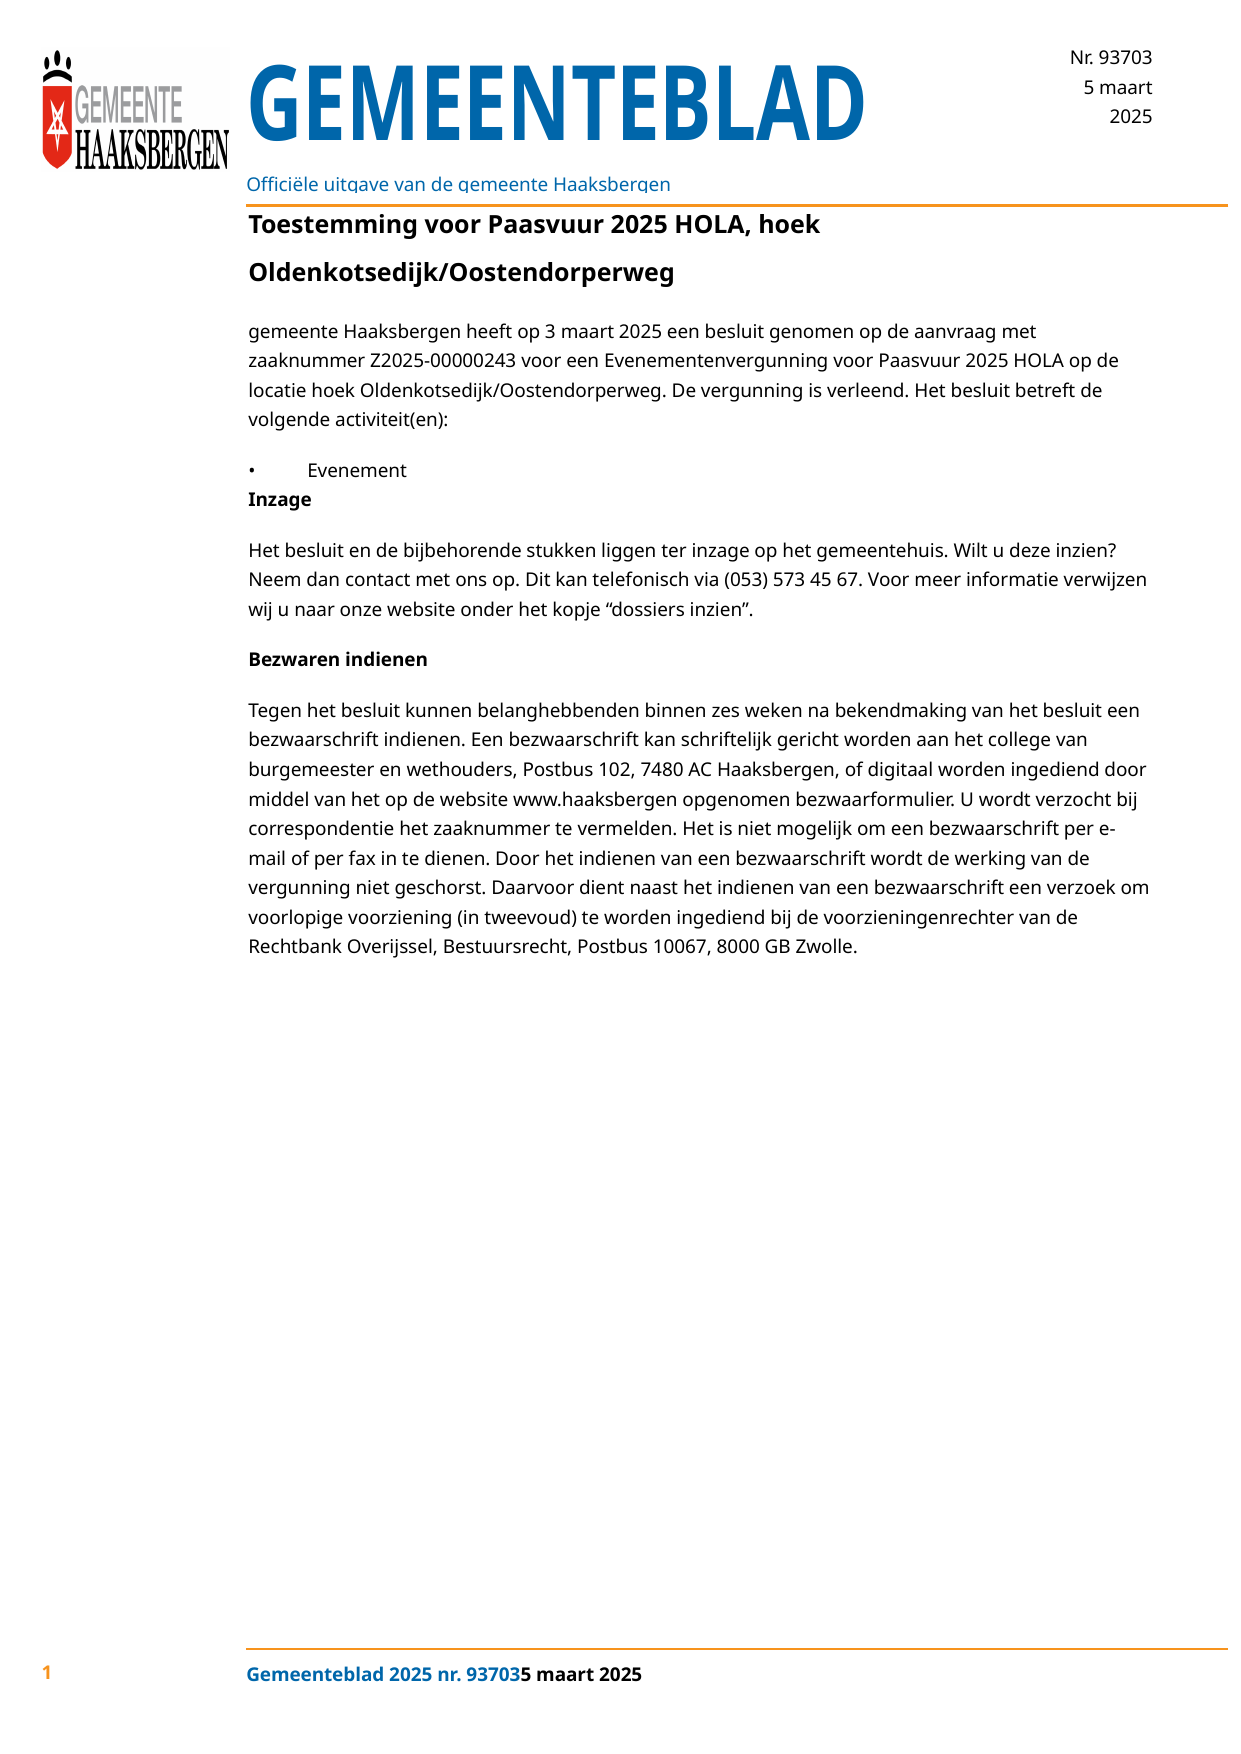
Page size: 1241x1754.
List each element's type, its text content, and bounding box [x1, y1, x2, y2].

text Tegen het besluit kunnen belanghebbenden binnen zes weken na bekendmaking van het besluit een bezwaarschrift indienen. Een bezwaarschrift kan schriftelijk gericht worden aan het college van burgemeester en wethouders, Postbus 102, 7480 AC Haaksbergen, of digitaal worden ingediend door middel van het op de website www.haaksbergen opgenomen bezwaarformulier. U wordt verzocht bij correspondentie het zaaknummer te vermelden. Het is niet mogelijk om een bezwaarschrift per e-mail of per fax in te dienen. Door het indienen van een bezwaarschrift wordt de werking van de vergunning niet geschorst. Daarvoor dient naast het indienen van een bezwaarschrift een verzoek om voorlopige voorziening (in tweevoud) te worden ingediend bij de voorzieningenrechter van de Rechtbank Overijssel, Bestuursrecht, Postbus 10067, 8000 GB Zwolle. [248, 697, 1152, 959]
picture [41, 47, 231, 172]
text gemeente Haaksbergen heeft op 3 maart 2025 een besluit genomen op de aanvraag met zaaknummer Z2025-00000243 voor een Evenementenvergunning voor Paasvuur 2025 HOLA op de locatie hoek Oldenkotsedijk/Oostendorperweg. De vergunning is verleend. Het besluit betreft de volgende activiteit(en): [248, 318, 1152, 432]
list Evenement [248, 457, 1152, 483]
text Toestemming voor Paasvuur 2025 HOLA, hoek Oldenkotsedijk/Oostendorperweg [248, 207, 1152, 288]
text Bezwaren indienen [248, 647, 1152, 672]
text Inzage [248, 487, 1152, 512]
text Het besluit en de bijbehorende stukken liggen ter inzage op het gemeentehuis. Wilt u deze inzien? Neem dan contact met ons op. Dit kan telefonisch via (053) 573 45 67. Voor meer informatie verwijzen wij u naar onze website onder het kopje “dossiers inzien”. [248, 537, 1152, 622]
